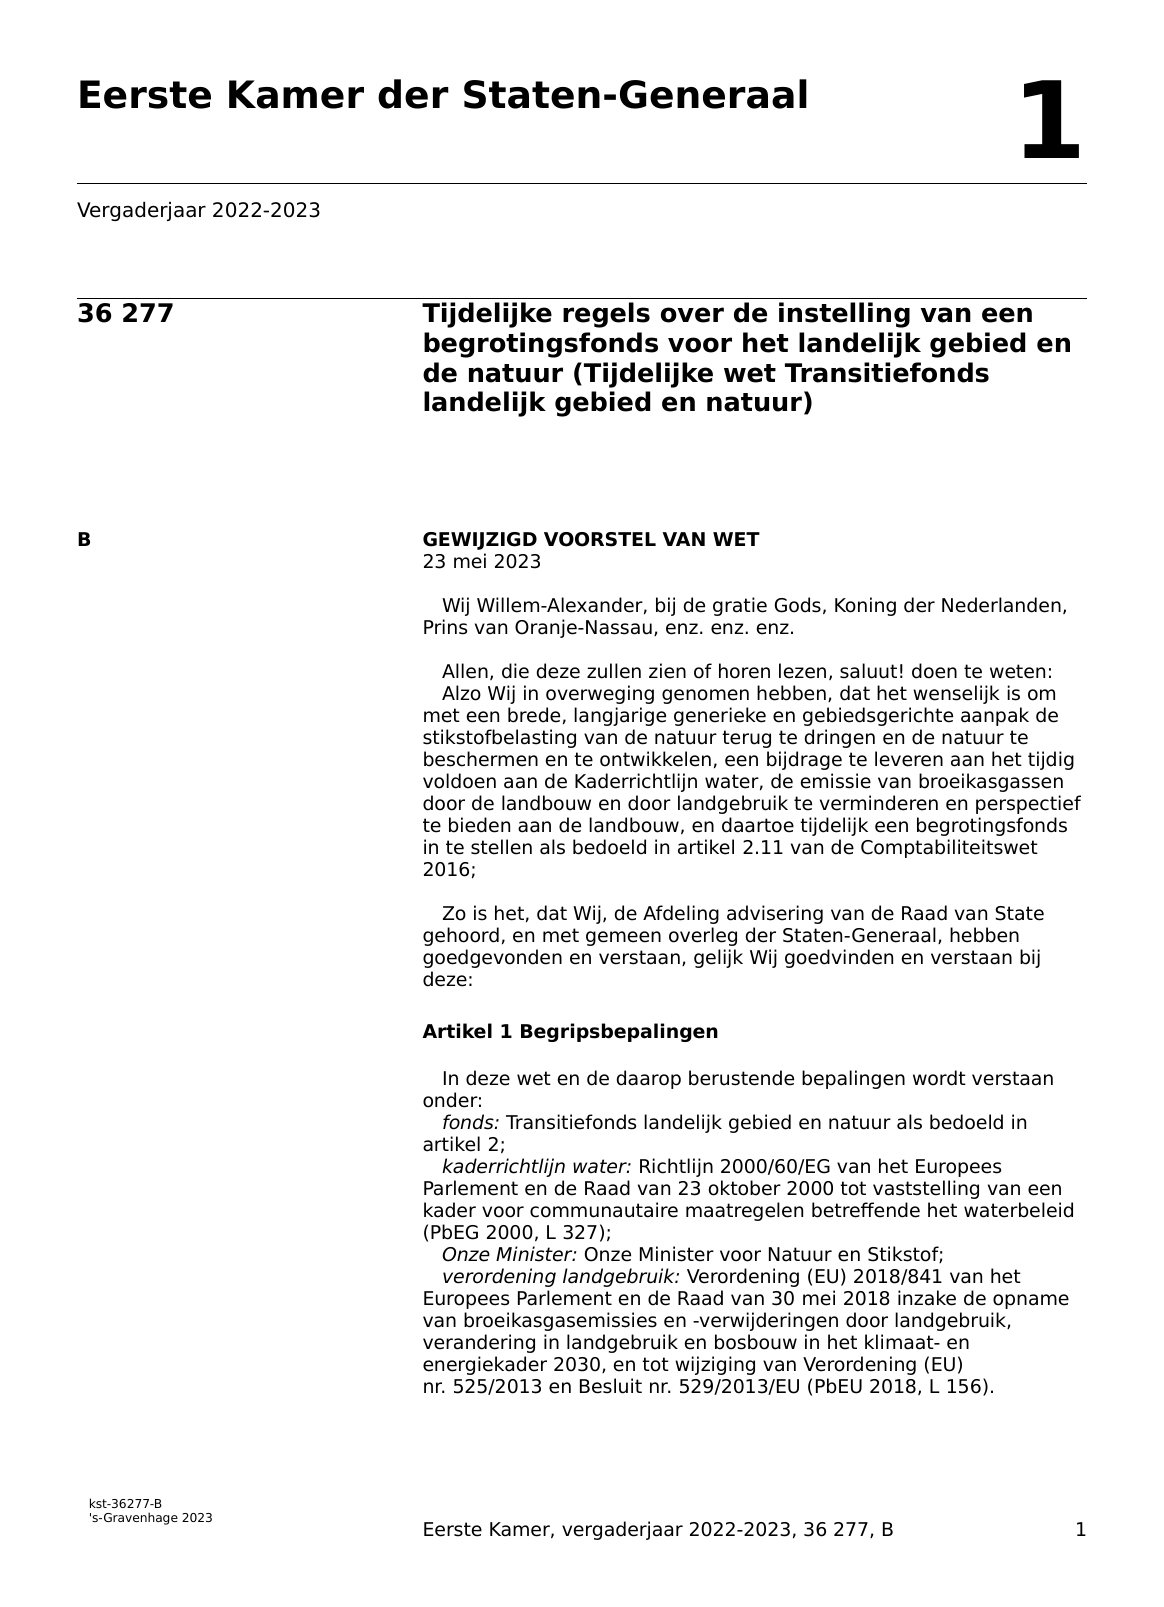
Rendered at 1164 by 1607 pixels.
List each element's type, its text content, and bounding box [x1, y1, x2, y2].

text fonds: Transitiefonds landelijk gebied en natuur als bedoeld in artikel 2; [422, 1112, 1087, 1156]
text Allen, die deze zullen zien of horen lezen, saluut! doen te weten: [422, 661, 1087, 683]
text Zo is het, dat Wij, de Afdeling advisering van de Raad van State gehoord, en met gemeen overleg der Staten-Generaal, hebben goedgevonden en verstaan, gelijk Wij goedvinden en verstaan bij deze: [422, 903, 1087, 991]
text 23 mei 2023 [422, 551, 1087, 573]
table_cell Vergaderjaar 2022-2023 [77, 184, 1087, 298]
subtitle Artikel 1 Begripsbepalingen [422, 1021, 1087, 1043]
text In deze wet en de daarop berustende bepalingen wordt verstaan onder: [422, 1068, 1087, 1112]
text kaderrichtlijn water: Richtlijn 2000/60/EG van het Europees Parlement en de Raad van 23 oktober 2000 tot vaststelling van een kader voor communautaire maatregelen betreffende het waterbeleid (PbEG 2000, L 327); [422, 1156, 1087, 1244]
table_header 1 [886, 59, 1087, 183]
text Alzo Wij in overweging genomen hebben, dat het wenselijk is om met een brede, langjarige generieke en gebiedsgerichte aanpak de stikstofbelasting van de natuur terug te dringen en de natuur te beschermen en te ontwikkelen, een bijdrage te leveren aan het tijdig voldoen aan de Kaderrichtlijn water, de emissie van broeikasgassen door de landbouw en door landgebruik te verminderen en perspectief te bieden aan de landbouw, en daartoe tijdelijk een begrotingsfonds in te stellen als bedoeld in artikel 2.11 van de Comptabiliteitswet 2016; [422, 683, 1087, 881]
subtitle B GEWIJZIGD VOORSTEL VAN WET [77, 529, 1087, 551]
text Onze Minister: Onze Minister voor Natuur en Stikstof; [422, 1244, 1087, 1266]
text verordening landgebruik: Verordening (EU) 2018/841 van het Europees Parlement en de Raad van 30 mei 2018 inzake de opname van broeikasgasemissies en -verwijderingen door landgebruik, verandering in landgebruik en bosbouw in het klimaat- en energiekader 2030, en tot wijziging van Verordening (EU) nr. 525/2013 en Besluit nr. 529/2013/EU (PbEU 2018, L 156). [422, 1266, 1087, 1398]
table_header Eerste Kamer der Staten-Generaal [77, 59, 886, 183]
subtitle 36 277 Tijdelijke regels over de instelling van een begrotingsfonds voor het landelijk gebied en de natuur (Tijdelijke wet Transitiefonds landelijk gebied en natuur) [77, 299, 1087, 418]
text 's-Gravenhage 2023 [88, 1511, 323, 1525]
text Wij Willem-Alexander, bij de gratie Gods, Koning der Nederlanden, Prins van Oranje-Nassau, enz. enz. enz. [422, 595, 1087, 639]
text kst-36277-B [88, 1497, 323, 1511]
